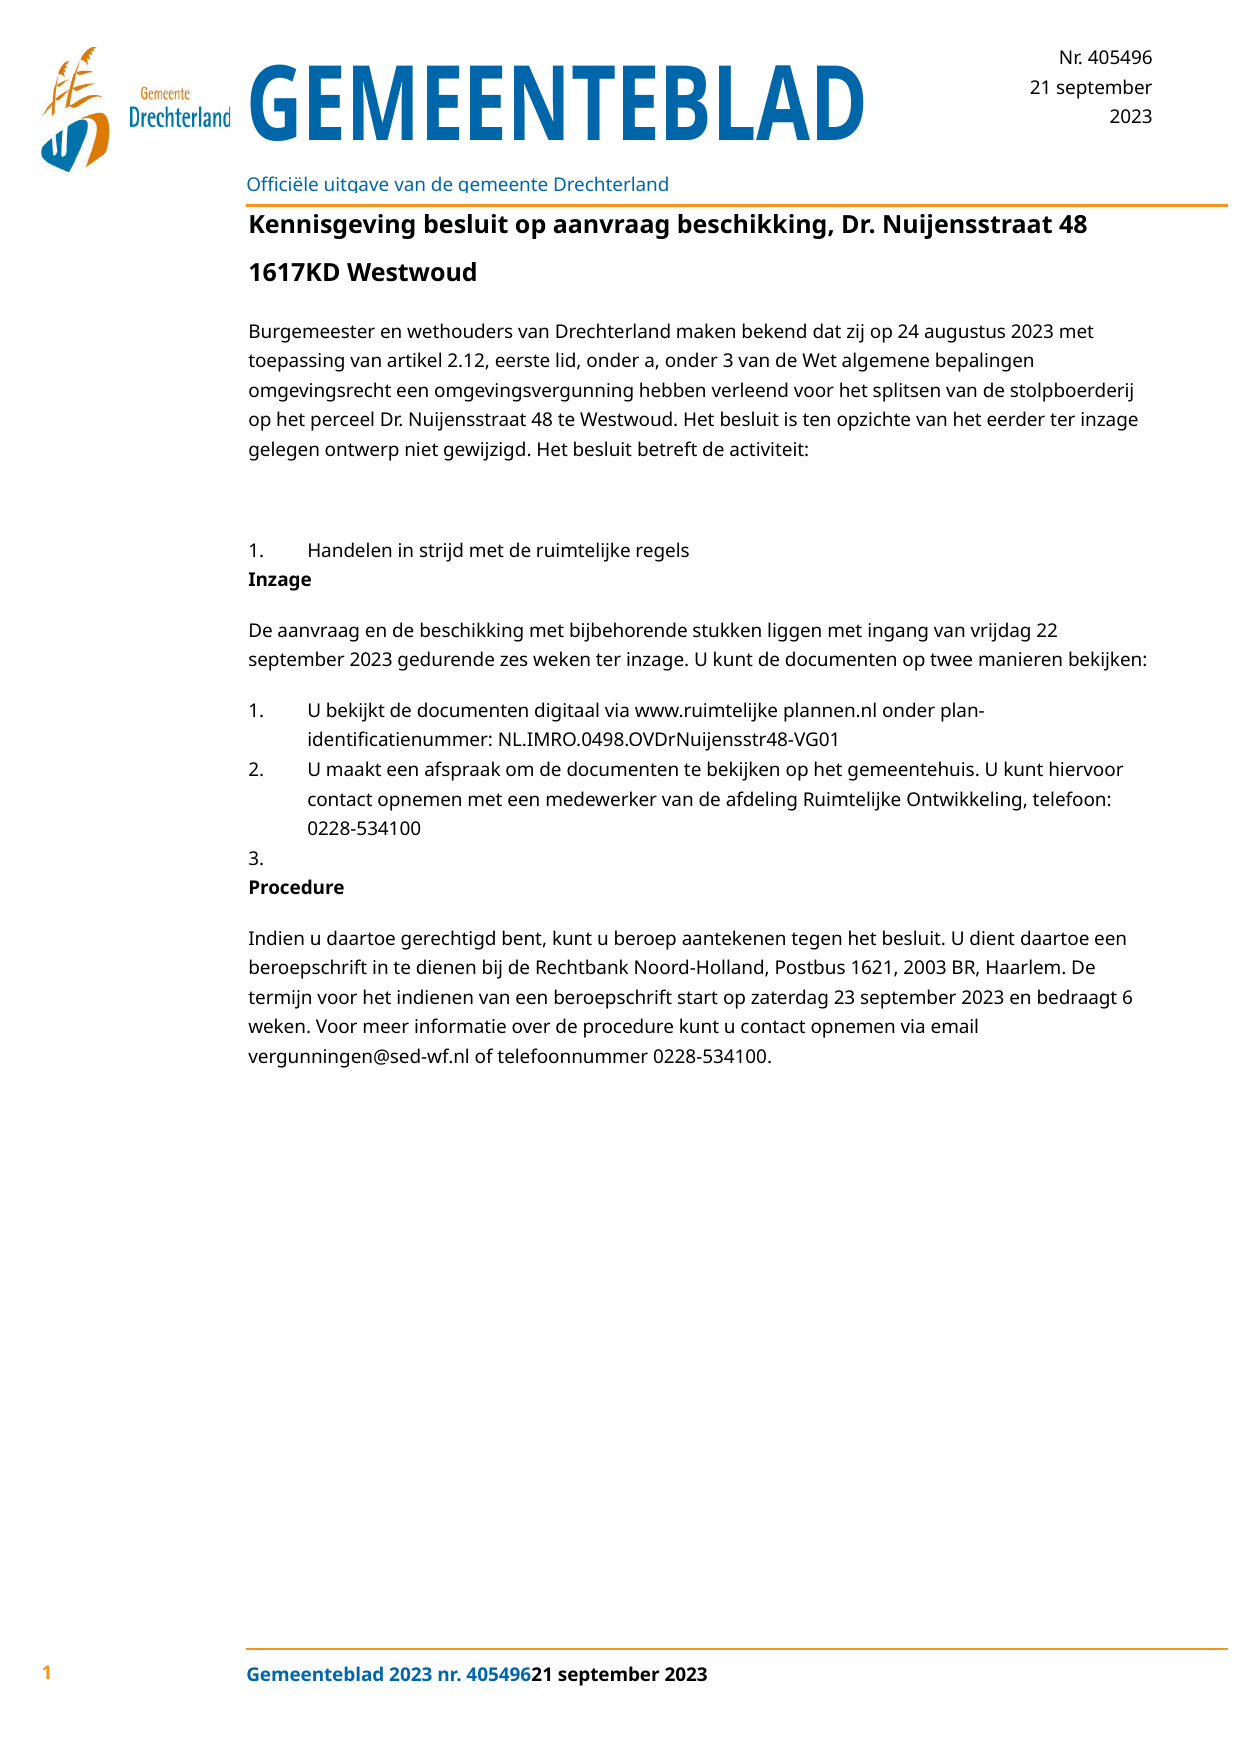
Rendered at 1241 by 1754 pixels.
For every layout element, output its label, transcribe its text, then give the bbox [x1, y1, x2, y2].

list U bekijkt de documenten digitaal via www.ruimtelijke plannen.nl onder plan-identificatienummer: NL.IMRO.0498.OVDrNuijensstr48-VG01 [248, 697, 1152, 752]
text Indien u daartoe gerechtigd bent, kunt u beroep aantekenen tegen het besluit. U dient daartoe een beroepschrift in te dienen bij de Rechtbank Noord-Holland, Postbus 1621, 2003 BR, Haarlem. De termijn voor het indienen van een beroepschrift start op zaterdag 23 september 2023 en bedraagt 6 weken. Voor meer informatie over de procedure kunt u contact opnemen via email vergunningen@sed-wf.nl of telefoonnummer 0228-534100. [248, 925, 1152, 1069]
list Handelen in strijd met de ruimtelijke regels [248, 537, 1152, 563]
picture [226, 115, 231, 124]
text Inzage [248, 567, 1152, 592]
text Burgemeester en wethouders van Drechterland maken bekend dat zij op 24 augustus 2023 met toepassing van artikel 2.12, eerste lid, onder a, onder 3 van de Wet algemene bepalingen omgevingsrecht een omgevingsvergunning hebben verleend voor het splitsen van de stolpboerderij op het perceel Dr. Nuijensstraat 48 te Westwoud. Het besluit is ten opzichte van het eerder ter inzage gelegen ontwerp niet gewijzigd. Het besluit betreft de activiteit: [248, 318, 1152, 462]
picture [41, 47, 231, 172]
picture [41, 158, 64, 172]
list U maakt een afspraak om de documenten te bekijken op het gemeentehuis. U kunt hiervoor contact opnemen met een medewerker van de afdeling Ruimtelijke Ontwikkeling, telefoon: 0228-534100 [248, 756, 1152, 841]
text Kennisgeving besluit op aanvraag beschikking, Dr. Nuijensstraat 48 1617KD Westwoud [248, 207, 1152, 288]
text De aanvraag en de beschikking met bijbehorende stukken liggen met ingang van vrijdag 22 september 2023 gedurende zes weken ter inzage. U kunt de documenten op twee manieren bekijken: [248, 617, 1152, 672]
text Procedure [248, 874, 1152, 900]
